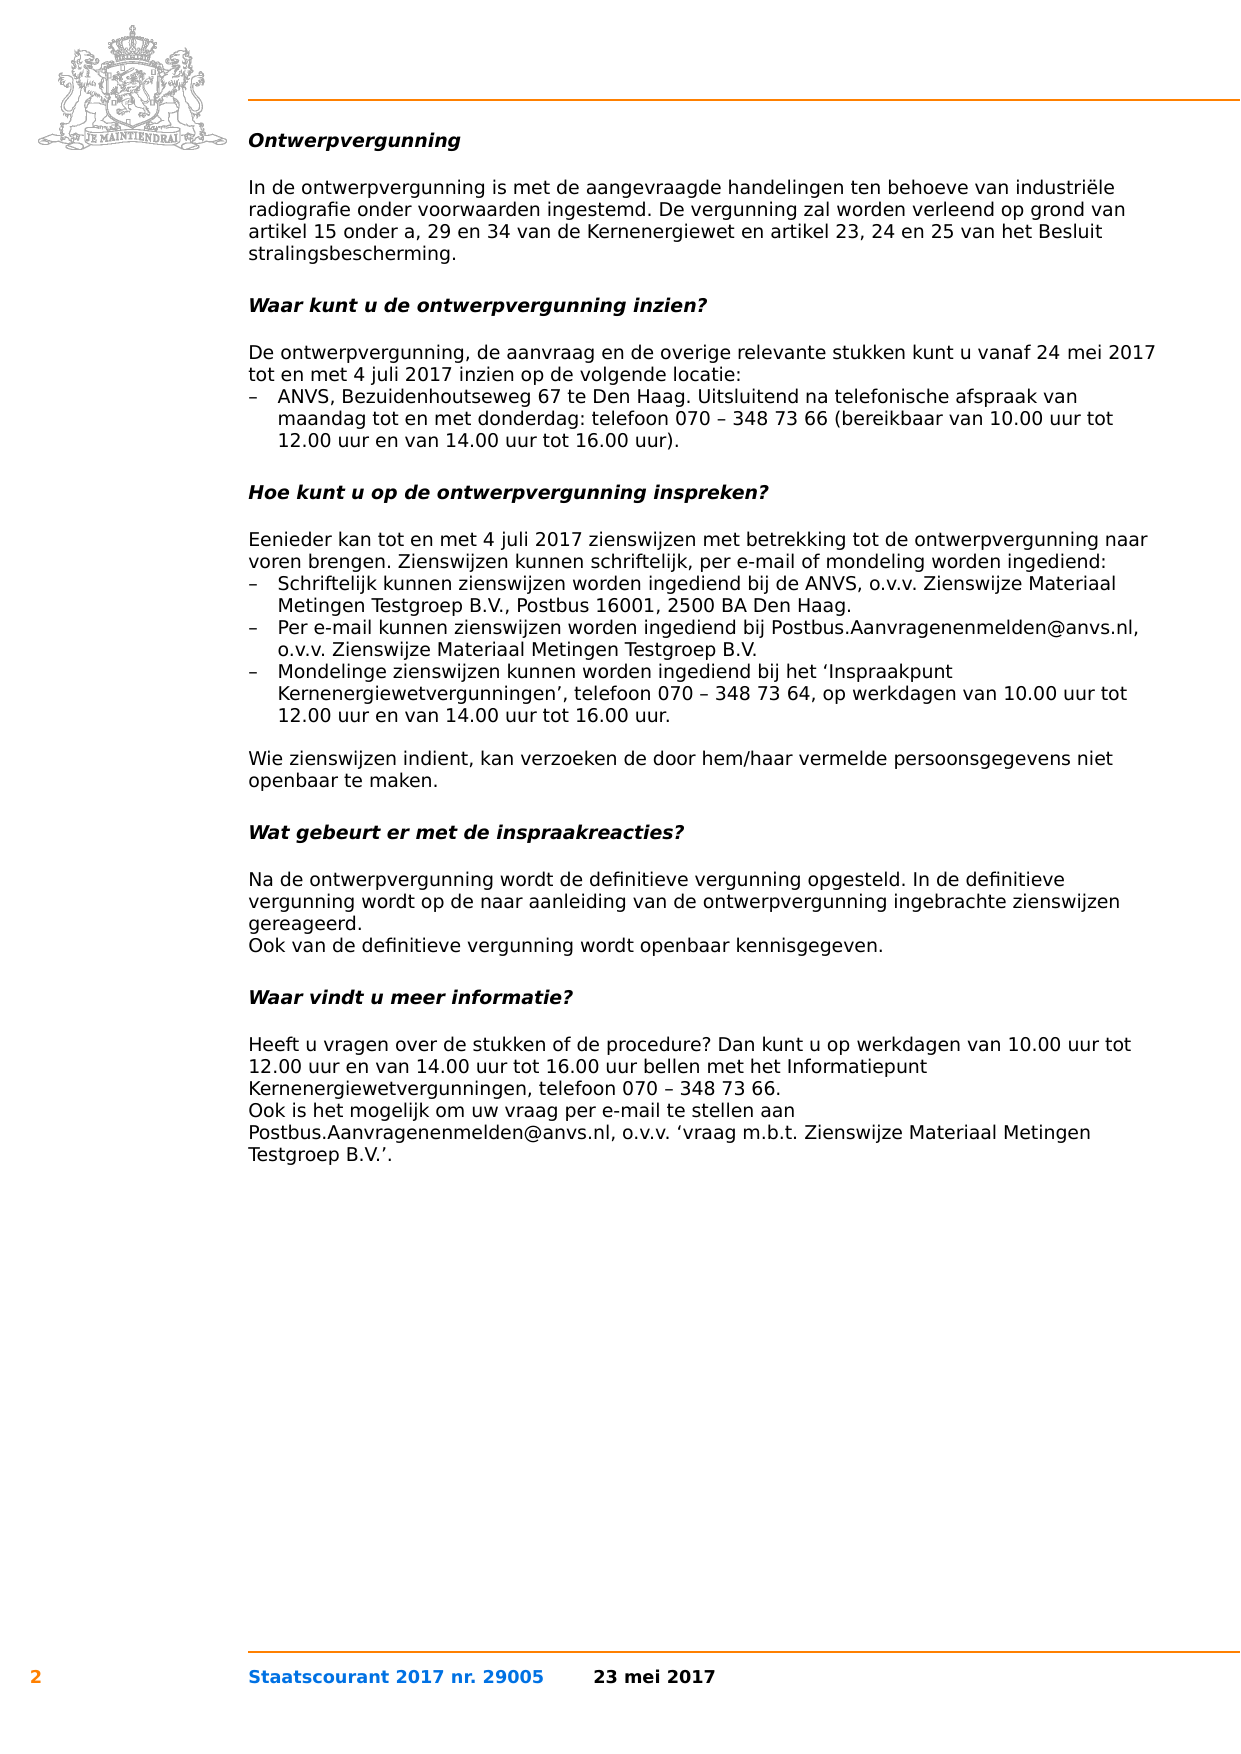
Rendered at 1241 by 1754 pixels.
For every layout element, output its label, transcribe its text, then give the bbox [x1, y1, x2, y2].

picture [38, 25, 227, 150]
text Ook van de definitieve vergunning wordt openbaar kennisgegeven. [248, 935, 1163, 957]
text – ANVS, Bezuidenhoutseweg 67 te Den Haag. Uitsluitend na telefonische afspraak van maandag tot en met donderdag: telefoon 070 – 348 73 66 (bereikbaar van 10.00 uur tot 12.00 uur en van 14.00 uur tot 16.00 uur). [248, 386, 1163, 452]
text – Per e-mail kunnen zienswijzen worden ingediend bij Postbus.Aanvragenenmelden@anvs.nl, o.v.v. Zienswijze Materiaal Metingen Testgroep B.V. [248, 617, 1163, 661]
subtitle Wat gebeurt er met de inspraakreacties? [248, 822, 1163, 844]
subtitle Waar kunt u de ontwerpvergunning inzien? [248, 295, 1163, 317]
text – Schriftelijk kunnen zienswijzen worden ingediend bij de ANVS, o.v.v. Zienswijze Materiaal Metingen Testgroep B.V., Postbus 16001, 2500 BA Den Haag. [248, 573, 1163, 617]
subtitle Hoe kunt u op de ontwerpvergunning inspreken? [248, 482, 1163, 504]
text – Mondelinge zienswijzen kunnen worden ingediend bij het ‘Inspraakpunt Kernenergiewetvergunningen’, telefoon 070 – 348 73 64, op werkdagen van 10.00 uur tot 12.00 uur en van 14.00 uur tot 16.00 uur. [248, 661, 1163, 726]
text Eenieder kan tot en met 4 juli 2017 zienswijzen met betrekking tot de ontwerpvergunning naar voren brengen. Zienswijzen kunnen schriftelijk, per e-mail of mondeling worden ingediend: [248, 529, 1163, 573]
text Heeft u vragen over de stukken of de procedure? Dan kunt u op werkdagen van 10.00 uur tot 12.00 uur en van 14.00 uur tot 16.00 uur bellen met het Informatiepunt Kernenergiewetvergunningen, telefoon 070 – 348 73 66. [248, 1034, 1163, 1100]
subtitle Waar vindt u meer informatie? [248, 987, 1163, 1009]
text In de ontwerpvergunning is met de aangevraagde handelingen ten behoeve van industriële radiografie onder voorwaarden ingestemd. De vergunning zal worden verleend op grond van artikel 15 onder a, 29 en 34 van de Kernenergiewet en artikel 23, 24 en 25 van het Besluit stralingsbescherming. [248, 177, 1163, 265]
text Wie zienswijzen indient, kan verzoeken de door hem/haar vermelde persoonsgegevens niet openbaar te maken. [248, 748, 1163, 792]
text Na de ontwerpvergunning wordt de definitieve vergunning opgesteld. In de definitieve vergunning wordt op de naar aanleiding van de ontwerpvergunning ingebrachte zienswijzen gereageerd. [248, 869, 1163, 935]
text Ook is het mogelijk om uw vraag per e-mail te stellen aan Postbus.Aanvragenenmelden@anvs.nl, o.v.v. ‘vraag m.b.t. Zienswijze Materiaal Metingen Testgroep B.V.’. [248, 1100, 1163, 1166]
text De ontwerpvergunning, de aanvraag en de overige relevante stukken kunt u vanaf 24 mei 2017 tot en met 4 juli 2017 inzien op de volgende locatie: [248, 342, 1163, 386]
subtitle Ontwerpvergunning [248, 130, 1163, 152]
